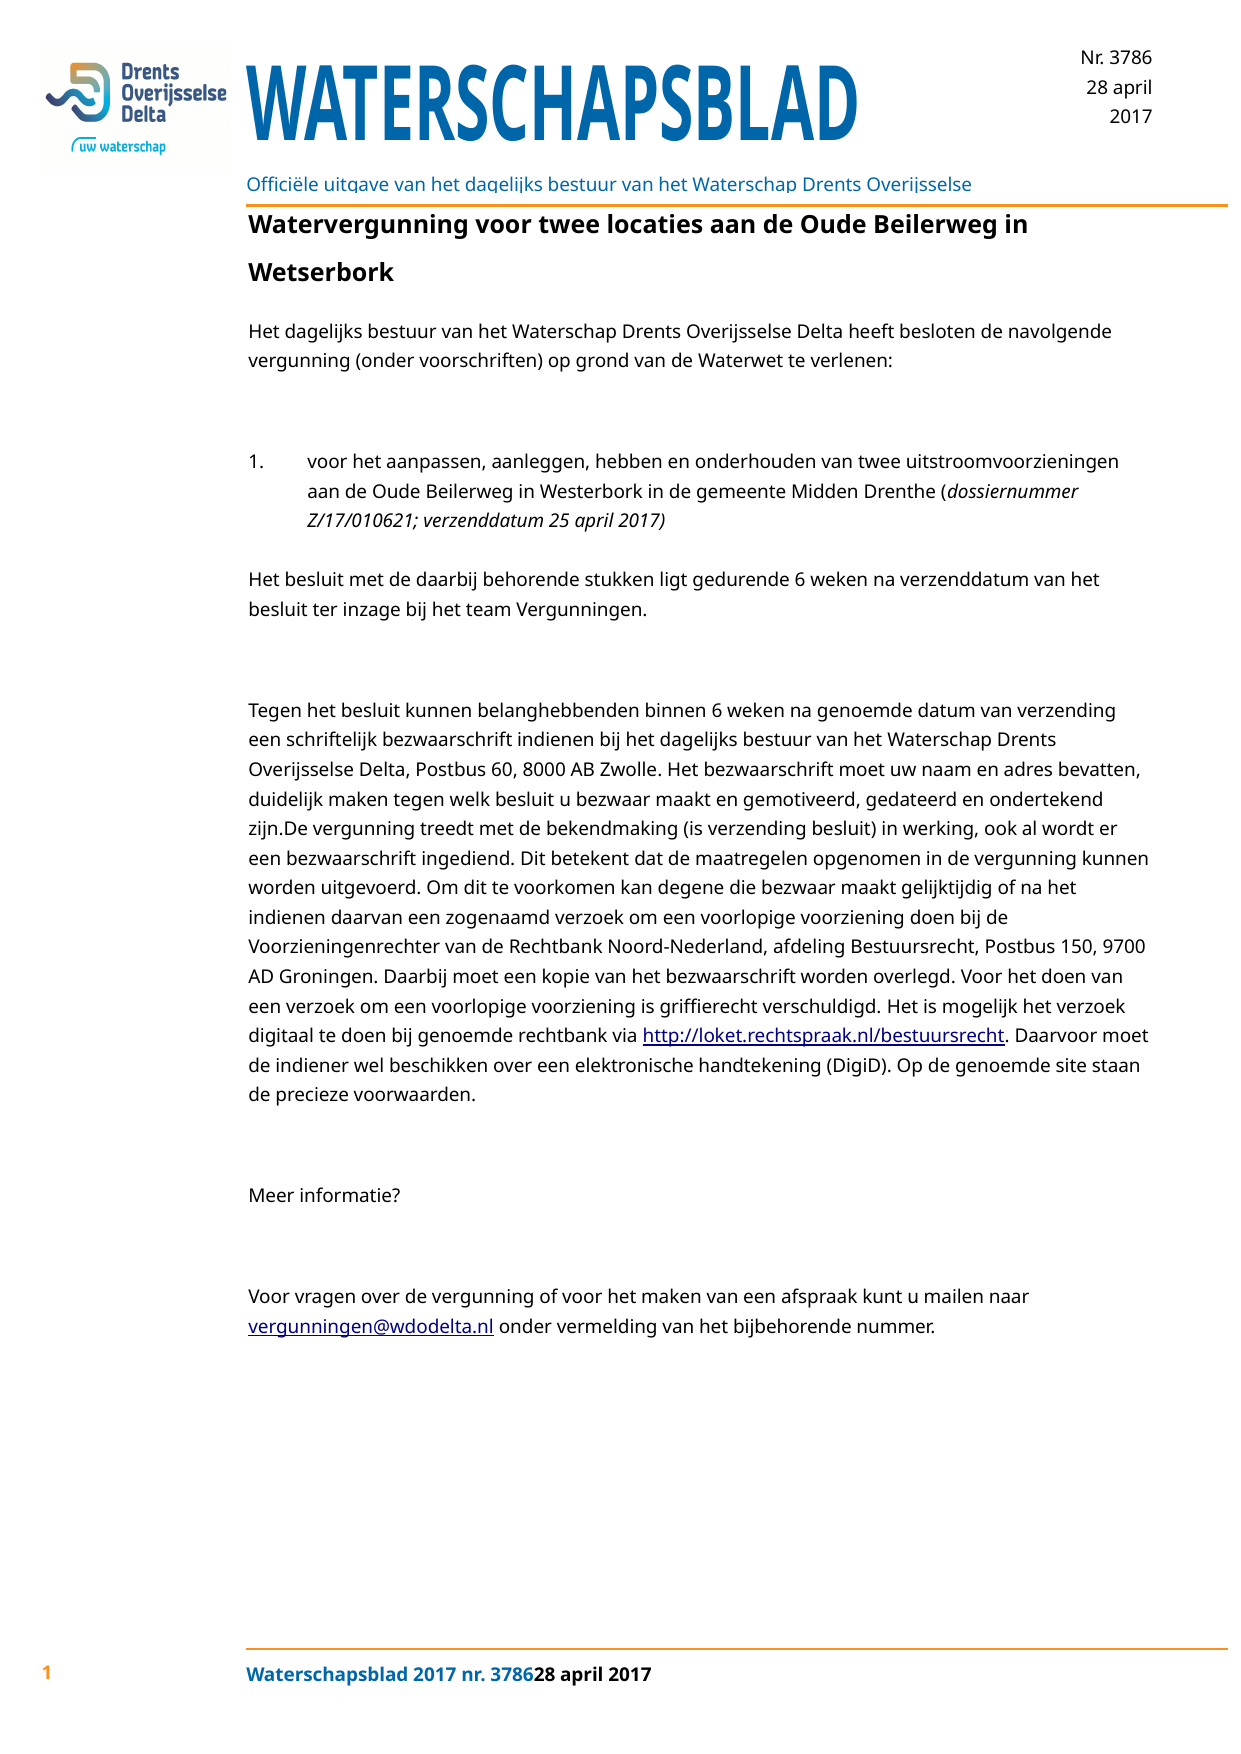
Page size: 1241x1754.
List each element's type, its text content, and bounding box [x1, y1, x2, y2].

text Het besluit met de daarbij behorende stukken ligt gedurende 6 weken na verzenddatum van het besluit ter inzage bij het team Vergunningen. [248, 567, 1152, 622]
text Tegen het besluit kunnen belanghebbenden binnen 6 weken na genoemde datum van verzending een schriftelijk bezwaarschrift indienen bij het dagelijks bestuur van het Waterschap Drents Overijsselse Delta, Postbus 60, 8000 AB Zwolle. Het bezwaarschrift moet uw naam en adres bevatten, duidelijk maken tegen welk besluit u bezwaar maakt en gemotiveerd, gedateerd en ondertekend zijn.De vergunning treedt met de bekendmaking (is verzending besluit) in werking, ook al wordt er een bezwaarschrift ingediend. Dit betekent dat de maatregelen opgenomen in de vergunning kunnen worden uitgevoerd. Om dit te voorkomen kan degene die bezwaar maakt gelijktijdig of na het indienen daarvan een zogenaamd verzoek om een voorlopige voorziening doen bij de Voorzieningenrechter van de Rechtbank Noord-Nederland, afdeling Bestuursrecht, Postbus 150, 9700 AD Groningen. Daarbij moet een kopie van het bezwaarschrift worden overlegd. Voor het doen van een verzoek om een voorlopige voorziening is griffierecht verschuldigd. Het is mogelijk het verzoek digitaal te doen bij genoemde rechtbank via http://loket.rechtspraak.nl/bestuursrecht. Daarvoor moet de indiener wel beschikken over een elektronische handtekening (DigiD). Op de genoemde site staan de precieze voorwaarden. [248, 697, 1152, 1107]
list voor het aanpassen, aanleggen, hebben en onderhouden van twee uitstroomvoorzieningen aan de Oude Beilerweg in Westerbork in de gemeente Midden Drenthe (dossiernummer Z/17/010621; verzenddatum 25 april 2017) [248, 448, 1152, 533]
text Meer informatie? [248, 1182, 1152, 1208]
text Het dagelijks bestuur van het Waterschap Drents Overijsselse Delta heeft besloten de navolgende vergunning (onder voorschriften) op grond van de Waterwet te verlenen: [248, 318, 1152, 373]
picture [41, 47, 231, 172]
text Watervergunning voor twee locaties aan de Oude Beilerweg in Wetserbork [248, 207, 1152, 288]
text Voor vragen over de vergunning of voor het maken van een afspraak kunt u mailen naar vergunningen@wdodelta.nl onder vermelding van het bijbehorende nummer. [248, 1283, 1152, 1339]
